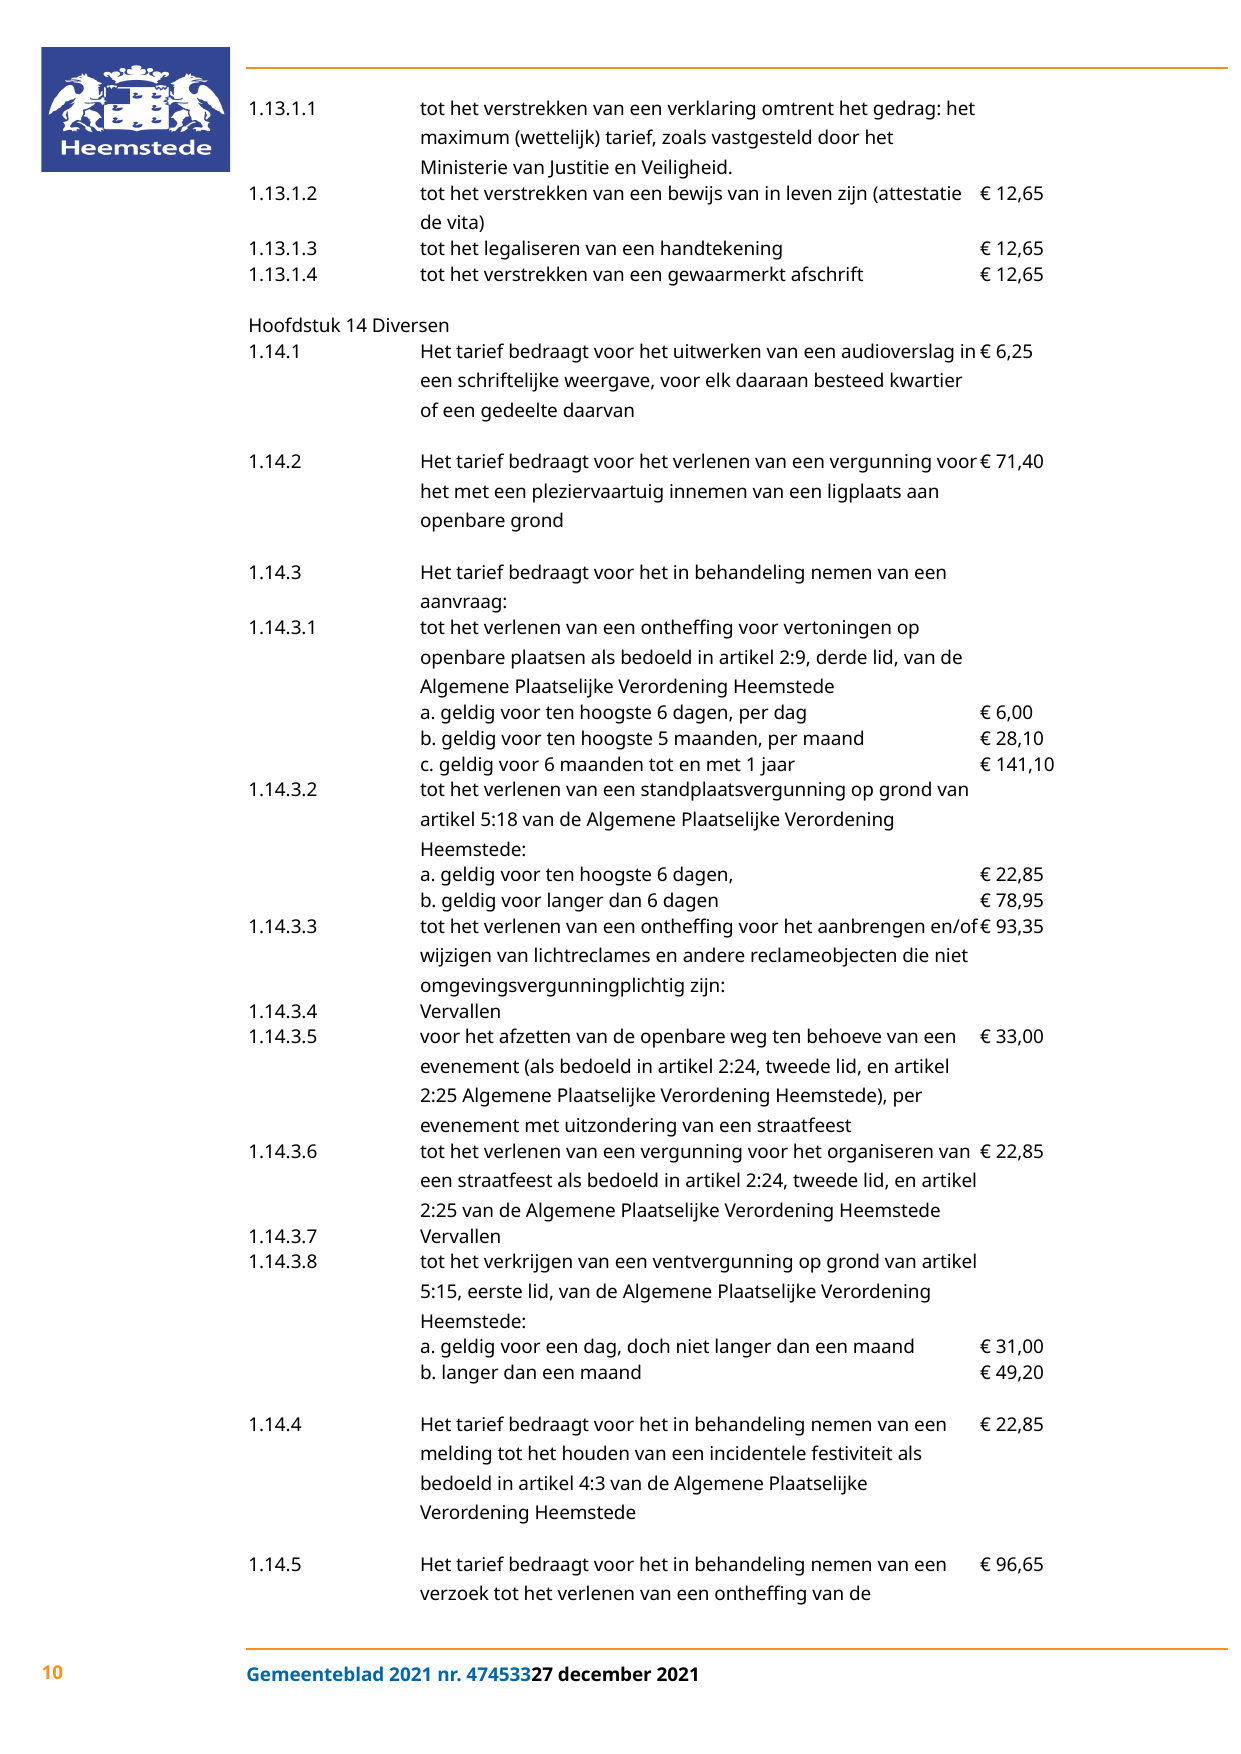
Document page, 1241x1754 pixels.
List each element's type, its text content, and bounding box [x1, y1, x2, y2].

table_cell € 12,65 [980, 180, 1152, 235]
table_cell [980, 1525, 1152, 1551]
table_cell [248, 1334, 420, 1359]
table_cell Het tarief bedraagt voor het verlenen van een vergunning voor het met een pleziervaartuig innemen van een ligplaats aan openbare grond [420, 449, 980, 533]
table_cell tot het verlenen van een vergunning voor het organiseren van een straatfeest als bedoeld in artikel 2:24, tweede lid, en artikel 2:25 van de Algemene Plaatselijke Verordening Heemstede [420, 1138, 980, 1223]
table_cell [980, 286, 1152, 312]
table_cell € 22,85 [980, 861, 1152, 887]
table_cell 1.14.3.6 [248, 1138, 420, 1223]
table_cell € 6,25 [980, 338, 1152, 423]
table_cell Hoofdstuk 14 Diversen [248, 312, 1152, 338]
table_cell [980, 615, 1152, 699]
table_cell [248, 725, 420, 751]
table_cell € 33,00 [980, 1024, 1152, 1138]
table_cell [980, 998, 1152, 1023]
table_cell [248, 699, 420, 725]
table_cell a. geldig voor ten hoogste 6 dagen, [420, 861, 980, 887]
table_cell 1.14.2 [248, 449, 420, 533]
table_cell € 71,40 [980, 449, 1152, 533]
table_cell 1.13.1.4 [248, 261, 420, 286]
table_cell 1.14.3.4 [248, 998, 420, 1023]
table_cell 1.13.1.1 [248, 95, 420, 180]
table_cell tot het verlenen van een ontheffing voor het aanbrengen en/of wijzigen van lichtreclames en andere reclameobjecten die niet omgevingsvergunningplichtig zijn: [420, 913, 980, 998]
table_cell 1.14.5 [248, 1551, 420, 1606]
table_cell [248, 861, 420, 887]
table_cell 1.14.3.8 [248, 1249, 420, 1333]
table_cell € 78,95 [980, 887, 1152, 913]
table_cell tot het verstrekken van een verklaring omtrent het gedrag: het maximum (wettelijk) tarief, zoals vastgesteld door het Ministerie van Justitie en Veiligheid. [420, 95, 980, 180]
table_cell tot het verlenen van een standplaatsvergunning op grond van artikel 5:18 van de Algemene Plaatselijke Verordening Heemstede: [420, 777, 980, 861]
table_cell € 93,35 [980, 913, 1152, 998]
table_cell b. geldig voor langer dan 6 dagen [420, 887, 980, 913]
table_cell € 22,85 [980, 1138, 1152, 1223]
table_cell [420, 534, 980, 559]
table_cell tot het verstrekken van een bewijs van in leven zijn (attestatie de vita) [420, 180, 980, 235]
table_cell voor het afzetten van de openbare weg ten behoeve van een evenement (als bedoeld in artikel 2:24, tweede lid, en artikel 2:25 Algemene Plaatselijke Verordening Heemstede), per evenement met uitzondering van een straatfeest [420, 1024, 980, 1138]
table_cell [980, 423, 1152, 448]
table_cell € 12,65 [980, 235, 1152, 261]
table_cell 1.14.3.3 [248, 913, 420, 998]
table_cell [420, 286, 980, 312]
table_cell [248, 887, 420, 913]
table_cell [980, 777, 1152, 861]
table_cell Vervallen [420, 1223, 980, 1249]
table_cell [980, 534, 1152, 559]
table_cell € 31,00 [980, 1334, 1152, 1359]
picture [41, 47, 231, 172]
table_cell € 96,65 [980, 1551, 1152, 1606]
table_cell c. geldig voor 6 maanden tot en met 1 jaar [420, 751, 980, 777]
table_cell Het tarief bedraagt voor het uitwerken van een audioverslag in een schriftelijke weergave, voor elk daaraan besteed kwartier of een gedeelte daarvan [420, 338, 980, 423]
table_cell [248, 286, 420, 312]
table_cell € 141,10 [980, 751, 1152, 777]
table_cell 1.14.3.5 [248, 1024, 420, 1138]
table_cell € 22,85 [980, 1411, 1152, 1525]
table_cell [248, 423, 420, 448]
table_cell 1.13.1.3 [248, 235, 420, 261]
table_cell b. geldig voor ten hoogste 5 maanden, per maand [420, 725, 980, 751]
table_cell Het tarief bedraagt voor het in behandeling nemen van een verzoek tot het verlenen van een ontheffing van de [420, 1551, 980, 1606]
table_cell 1.14.4 [248, 1411, 420, 1525]
table_cell 1.14.3.7 [248, 1223, 420, 1249]
table_cell 1.14.1 [248, 338, 420, 423]
table_cell Vervallen [420, 998, 980, 1023]
table_cell [980, 559, 1152, 614]
table_cell € 12,65 [980, 261, 1152, 286]
table_cell [980, 1249, 1152, 1333]
table_cell [248, 1385, 420, 1411]
table_cell € 49,20 [980, 1359, 1152, 1385]
table_cell tot het verstrekken van een gewaarmerkt afschrift [420, 261, 980, 286]
table_cell 1.14.3 [248, 559, 420, 614]
table_cell [248, 1359, 420, 1385]
table_cell tot het verlenen van een ontheffing voor vertoningen op openbare plaatsen als bedoeld in artikel 2:9, derde lid, van de Algemene Plaatselijke Verordening Heemstede [420, 615, 980, 699]
table_cell [980, 95, 1152, 180]
table_cell b. langer dan een maand [420, 1359, 980, 1385]
table_cell [248, 751, 420, 777]
table_cell [420, 1385, 980, 1411]
table_cell [420, 1525, 980, 1551]
table_cell a. geldig voor ten hoogste 6 dagen, per dag [420, 699, 980, 725]
table_cell a. geldig voor een dag, doch niet langer dan een maand [420, 1334, 980, 1359]
table_cell 1.14.3.1 [248, 615, 420, 699]
table_cell [420, 423, 980, 448]
table_cell tot het verkrijgen van een ventvergunning op grond van artikel 5:15, eerste lid, van de Algemene Plaatselijke Verordening Heemstede: [420, 1249, 980, 1333]
table_cell Het tarief bedraagt voor het in behandeling nemen van een aanvraag: [420, 559, 980, 614]
table_cell [248, 534, 420, 559]
table_cell Het tarief bedraagt voor het in behandeling nemen van een melding tot het houden van een incidentele festiviteit als bedoeld in artikel 4:3 van de Algemene Plaatselijke Verordening Heemstede [420, 1411, 980, 1525]
table_cell € 6,00 [980, 699, 1152, 725]
table_cell 1.14.3.2 [248, 777, 420, 861]
table_cell € 28,10 [980, 725, 1152, 751]
table_cell [980, 1385, 1152, 1411]
table_cell 1.13.1.2 [248, 180, 420, 235]
table_cell [980, 1223, 1152, 1249]
table_cell tot het legaliseren van een handtekening [420, 235, 980, 261]
table_cell [248, 1525, 420, 1551]
